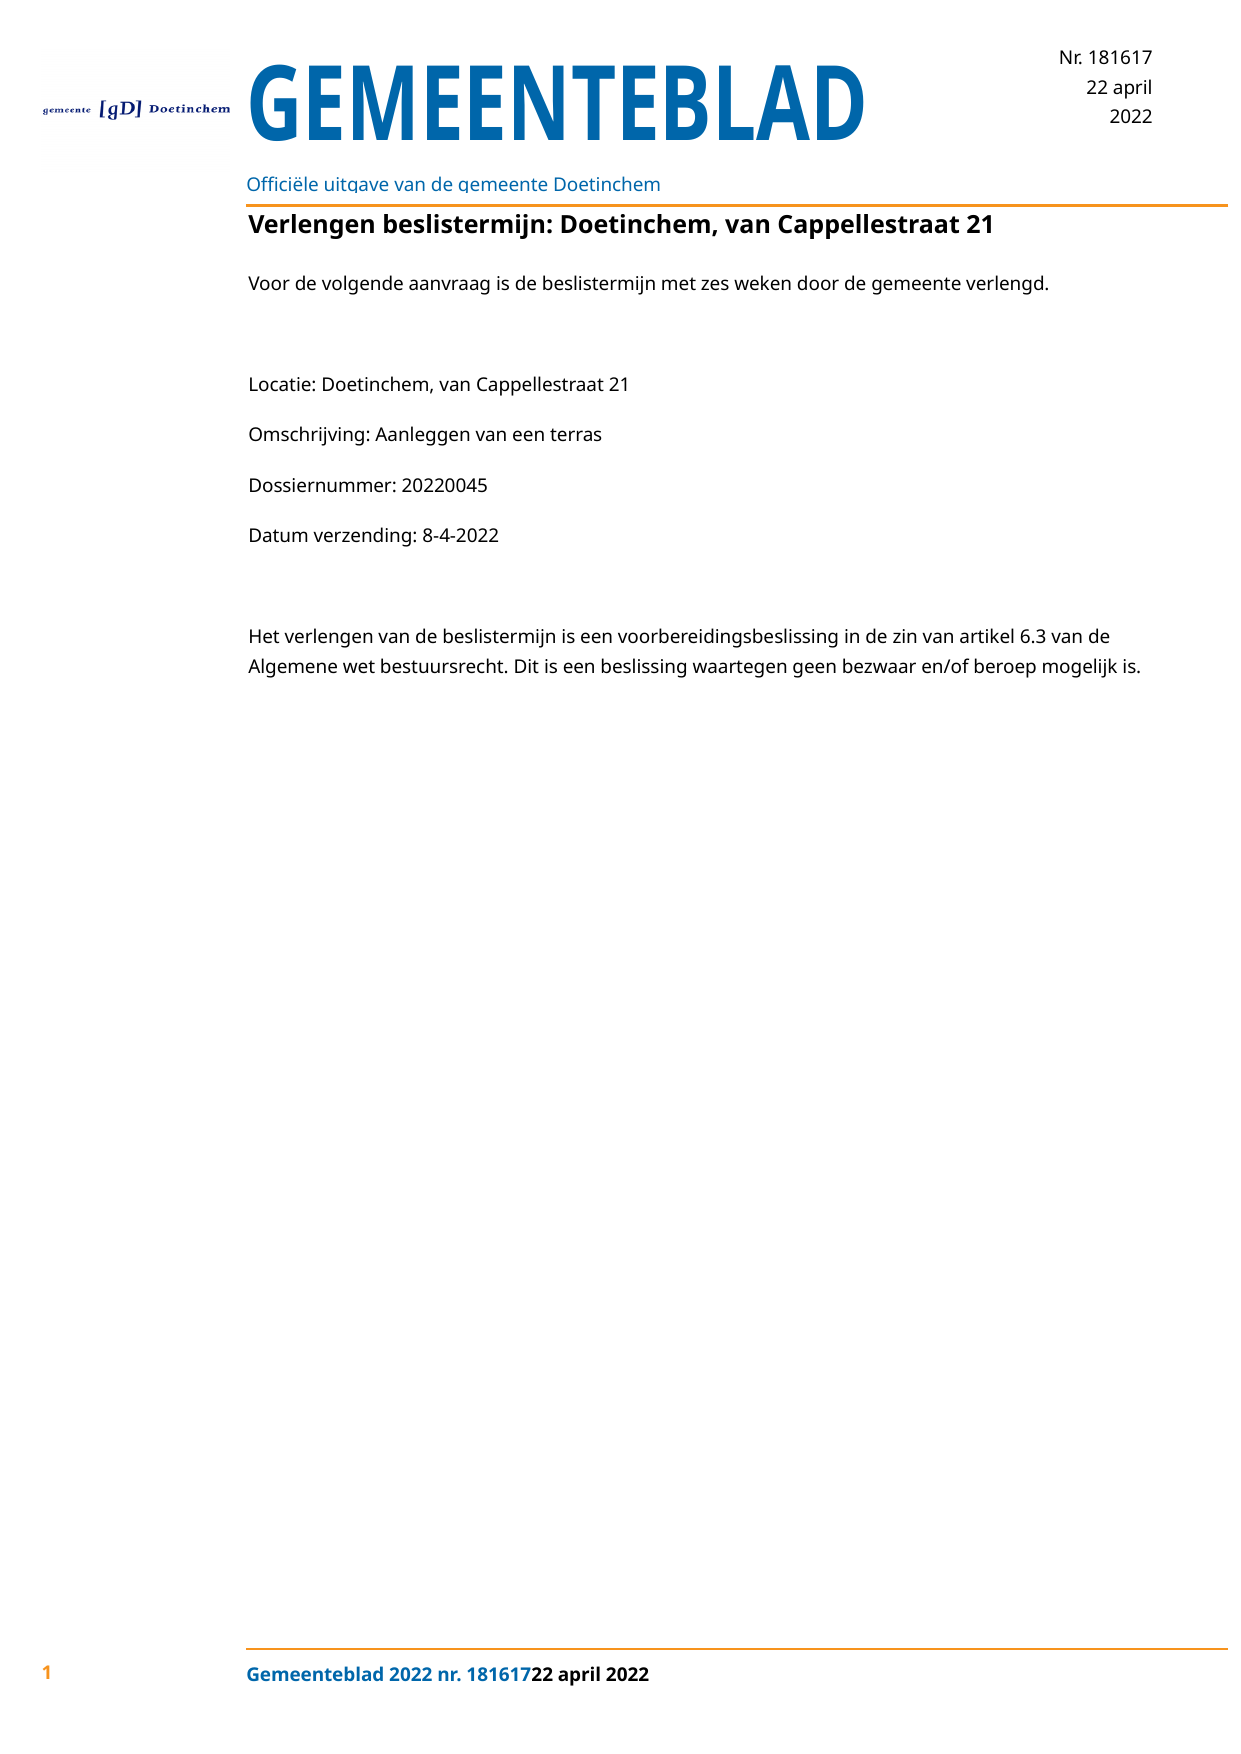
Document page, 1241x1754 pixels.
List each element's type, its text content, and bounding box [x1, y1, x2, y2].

text Omschrijving: Aanleggen van een terras [248, 422, 1152, 447]
text Locatie: Doetinchem, van Cappellestraat 21 [248, 371, 1152, 397]
text Het verlengen van de beslistermijn is een voorbereidingsbeslissing in de zin van artikel 6.3 van de Algemene wet bestuursrecht. Dit is een beslissing waartegen geen bezwaar en/of beroep mogelijk is. [248, 623, 1152, 678]
text Voor de volgende aanvraag is de beslistermijn met zes weken door de gemeente verlengd. [248, 270, 1152, 296]
picture [41, 47, 231, 172]
text Datum verzending: 8-4-2022 [248, 522, 1152, 548]
text Verlengen beslistermijn: Doetinchem, van Cappellestraat 21 [248, 207, 1152, 241]
text Dossiernummer: 20220045 [248, 472, 1152, 498]
